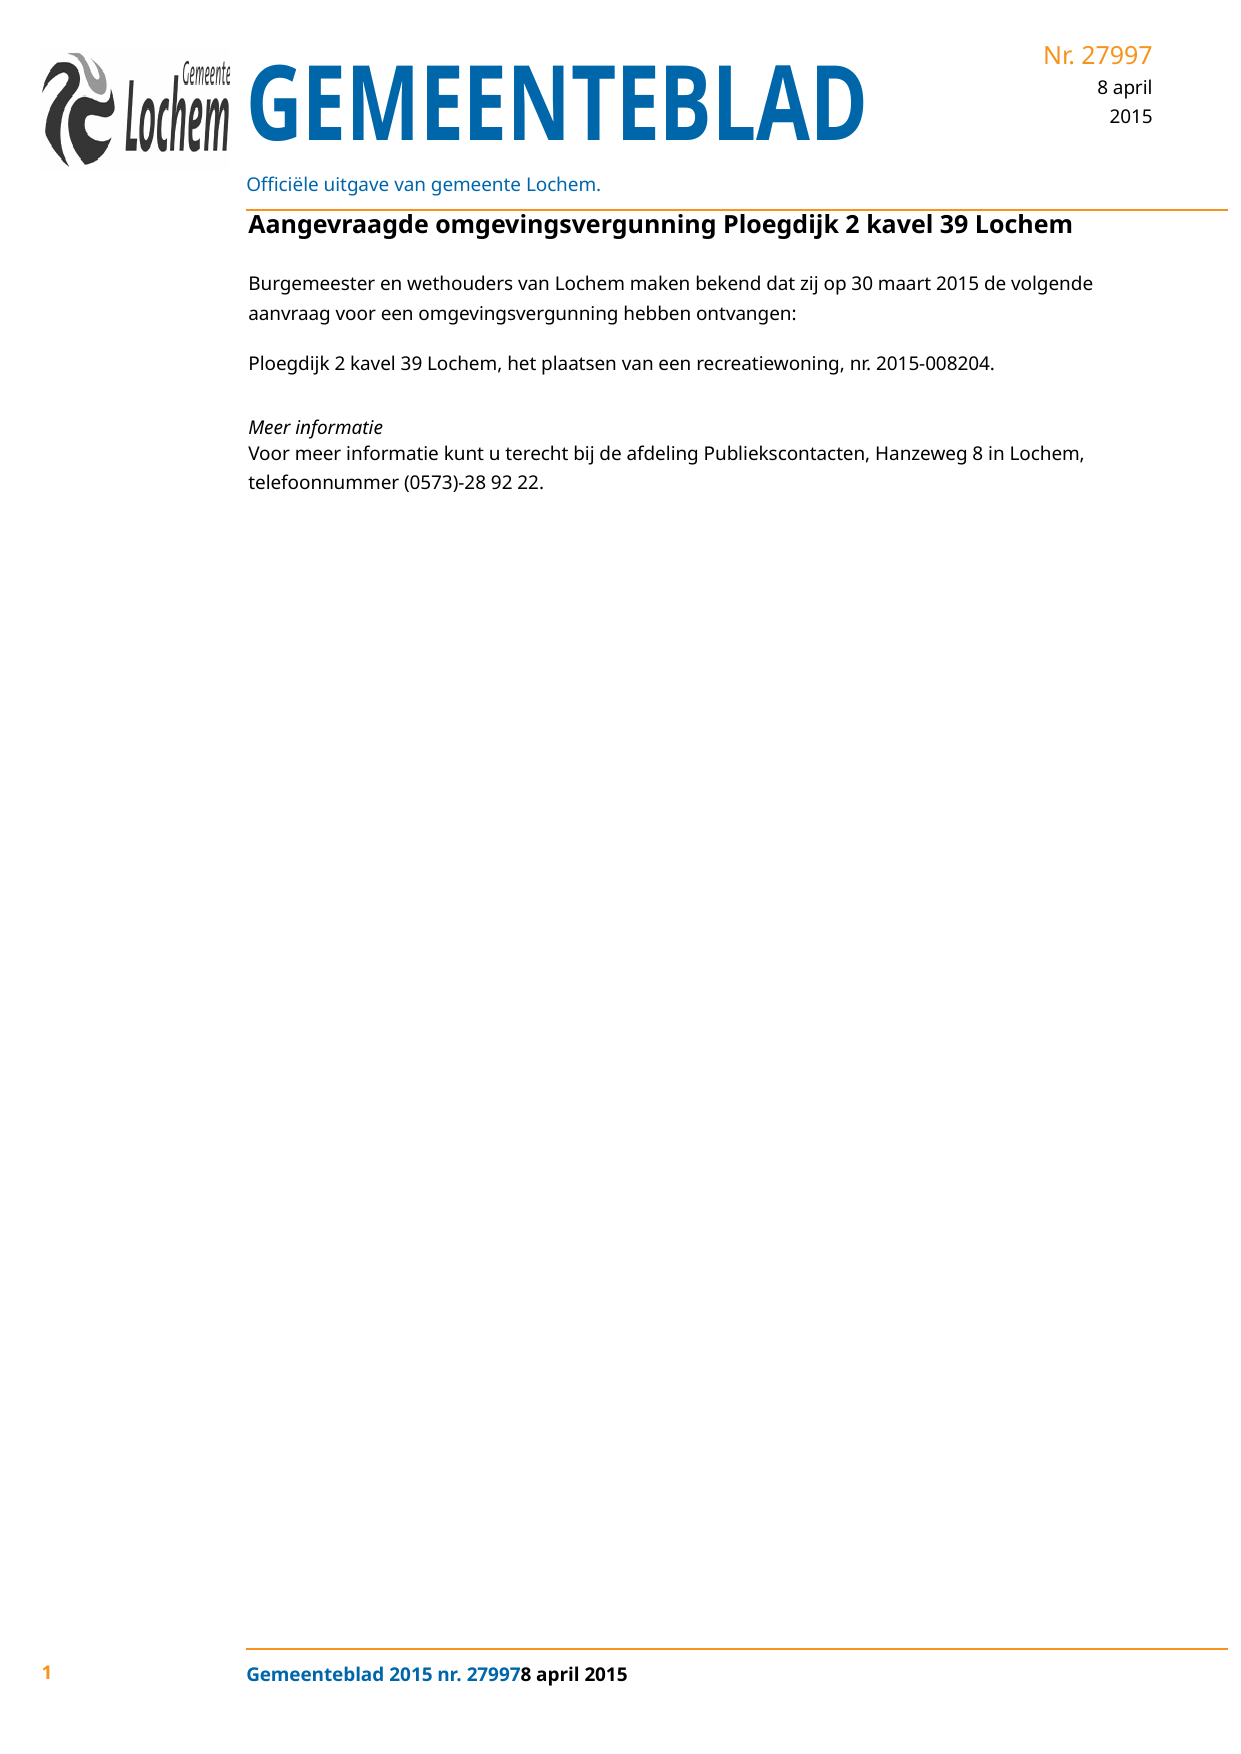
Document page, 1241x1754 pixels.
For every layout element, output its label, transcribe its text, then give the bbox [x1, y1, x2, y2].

text Voor meer informatie kunt u terecht bij de afdeling Publiekscontacten, Hanzeweg 8 in Lochem, telefoonnummer (0573)-28 92 22. [248, 440, 1152, 495]
text Ploegdijk 2 kavel 39 Lochem, het plaatsen van een recreatiewoning, nr. 2015-008204. [248, 350, 1152, 376]
picture [41, 47, 231, 172]
text Meer informatie [248, 414, 1152, 440]
text Burgemeester en wethouders van Lochem maken bekend dat zij op 30 maart 2015 de volgende aanvraag voor een omgevingsvergunning hebben ontvangen: [248, 270, 1152, 326]
text Aangevraagde omgevingsvergunning Ploegdijk 2 kavel 39 Lochem [248, 211, 1152, 241]
